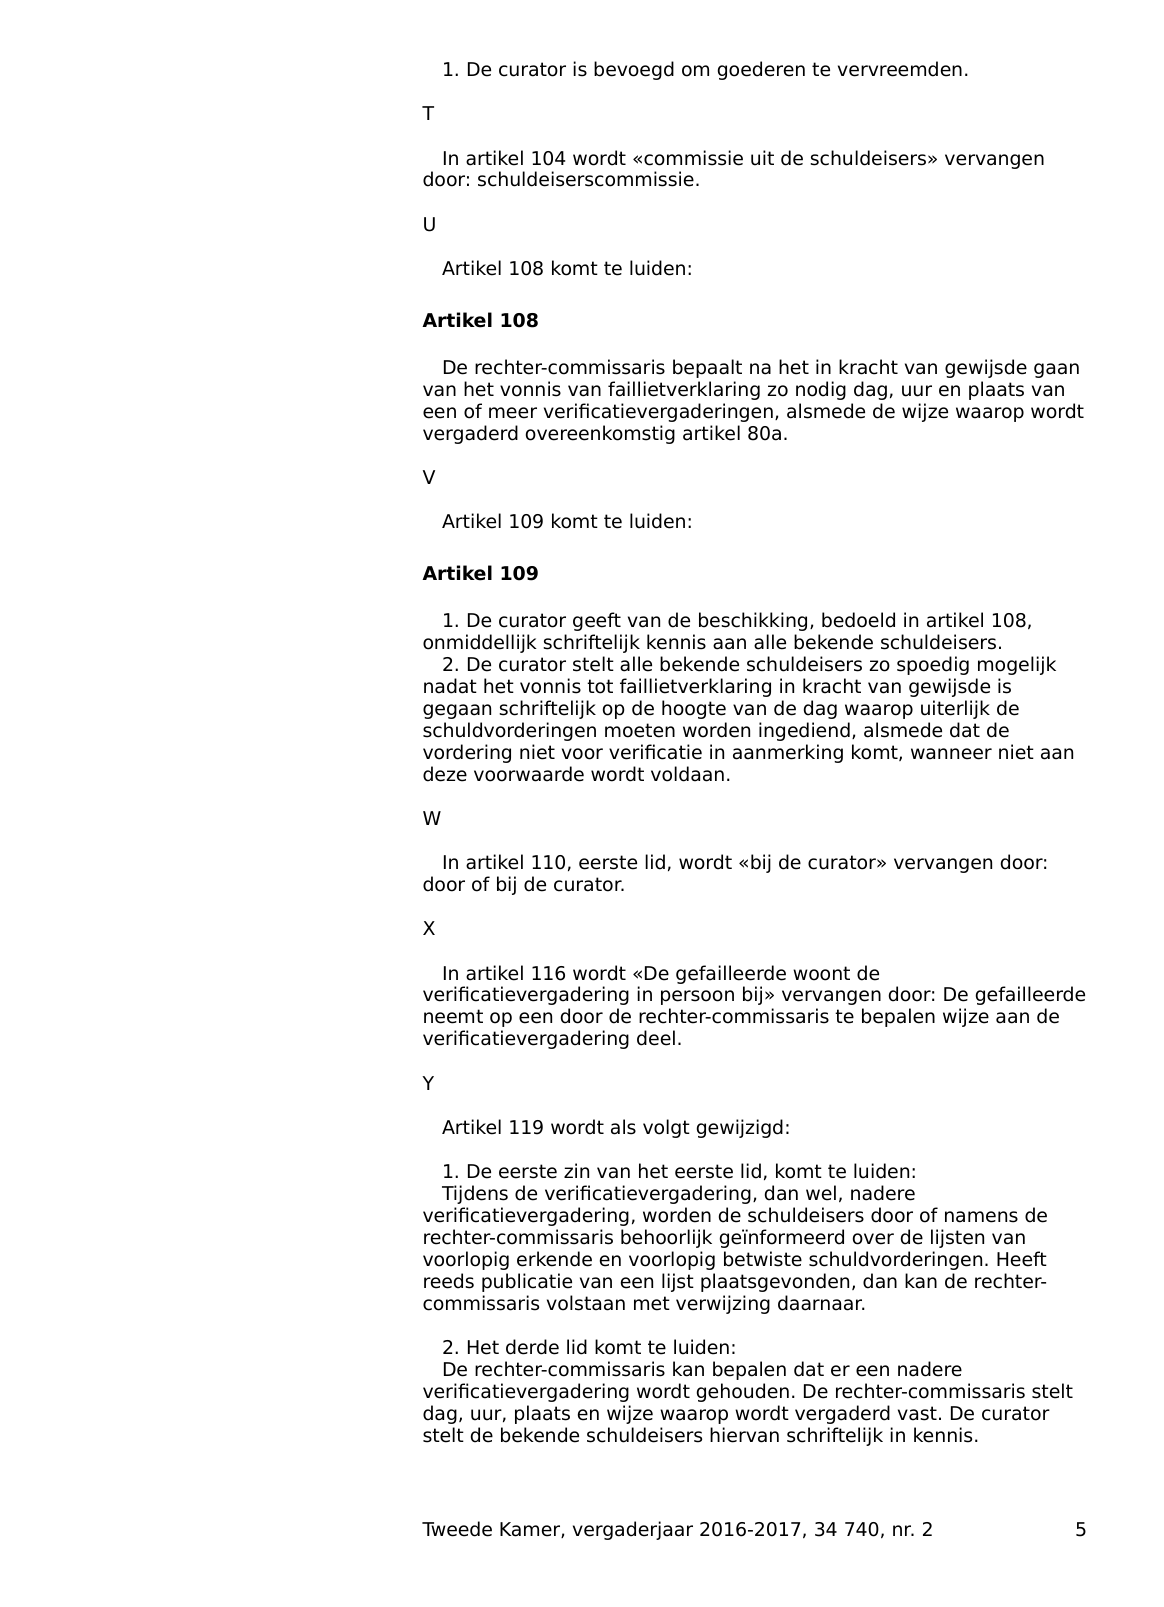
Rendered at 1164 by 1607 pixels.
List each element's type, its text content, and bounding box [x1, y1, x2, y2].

text 2. Het derde lid komt te luiden: [422, 1337, 1087, 1359]
text 2. De curator stelt alle bekende schuldeisers zo spoedig mogelijk nadat het vonnis tot faillietverklaring in kracht van gewijsde is gegaan schriftelijk op de hoogte van de dag waarop uiterlijk de schuldvorderingen moeten worden ingediend, alsmede dat de vordering niet voor verificatie in aanmerking komt, wanneer niet aan deze voorwaarde wordt voldaan. [422, 654, 1087, 786]
subtitle Artikel 109 [422, 563, 1087, 585]
text T [422, 103, 1087, 125]
text In artikel 110, eerste lid, wordt «bij de curator» vervangen door: door of bij de curator. [422, 852, 1087, 896]
text Artikel 119 wordt als volgt gewijzigd: [422, 1117, 1087, 1139]
text De rechter-commissaris kan bepalen dat er een nadere verificatievergadering wordt gehouden. De rechter-commissaris stelt dag, uur, plaats en wijze waarop wordt vergaderd vast. De curator stelt de bekende schuldeisers hiervan schriftelijk in kennis. [422, 1359, 1087, 1447]
text Artikel 109 komt te luiden: [422, 511, 1087, 533]
text In artikel 104 wordt «commissie uit de schuldeisers» vervangen door: schuldeiserscommissie. [422, 147, 1087, 191]
text 1. De curator is bevoegd om goederen te vervreemden. [422, 59, 1087, 81]
text U [422, 213, 1087, 236]
text In artikel 116 wordt «De gefailleerde woont de verificatievergadering in persoon bij» vervangen door: De gefailleerde neemt op een door de rechter-commissaris te bepalen wijze aan de verificatievergadering deel. [422, 962, 1087, 1050]
text De rechter-commissaris bepaalt na het in kracht van gewijsde gaan van het vonnis van faillietverklaring zo nodig dag, uur en plaats van een of meer verificatievergaderingen, alsmede de wijze waarop wordt vergaderd overeenkomstig artikel 80a. [422, 357, 1087, 444]
text V [422, 467, 1087, 489]
text 1. De curator geeft van de beschikking, bedoeld in artikel 108, onmiddellijk schriftelijk kennis aan alle bekende schuldeisers. [422, 610, 1087, 654]
subtitle Artikel 108 [422, 310, 1087, 332]
text 1. De eerste zin van het eerste lid, komt te luiden: [422, 1161, 1087, 1183]
text W [422, 808, 1087, 830]
text Artikel 108 komt te luiden: [422, 258, 1087, 280]
text Tijdens de verificatievergadering, dan wel, nadere verificatievergadering, worden de schuldeisers door of namens de rechter-commissaris behoorlijk geïnformeerd over de lijsten van voorlopig erkende en voorlopig betwiste schuldvorderingen. Heeft reeds publicatie van een lijst plaatsgevonden, dan kan de rechter-commissaris volstaan met verwijzing daarnaar. [422, 1183, 1087, 1315]
text X [422, 918, 1087, 940]
text Y [422, 1072, 1087, 1094]
